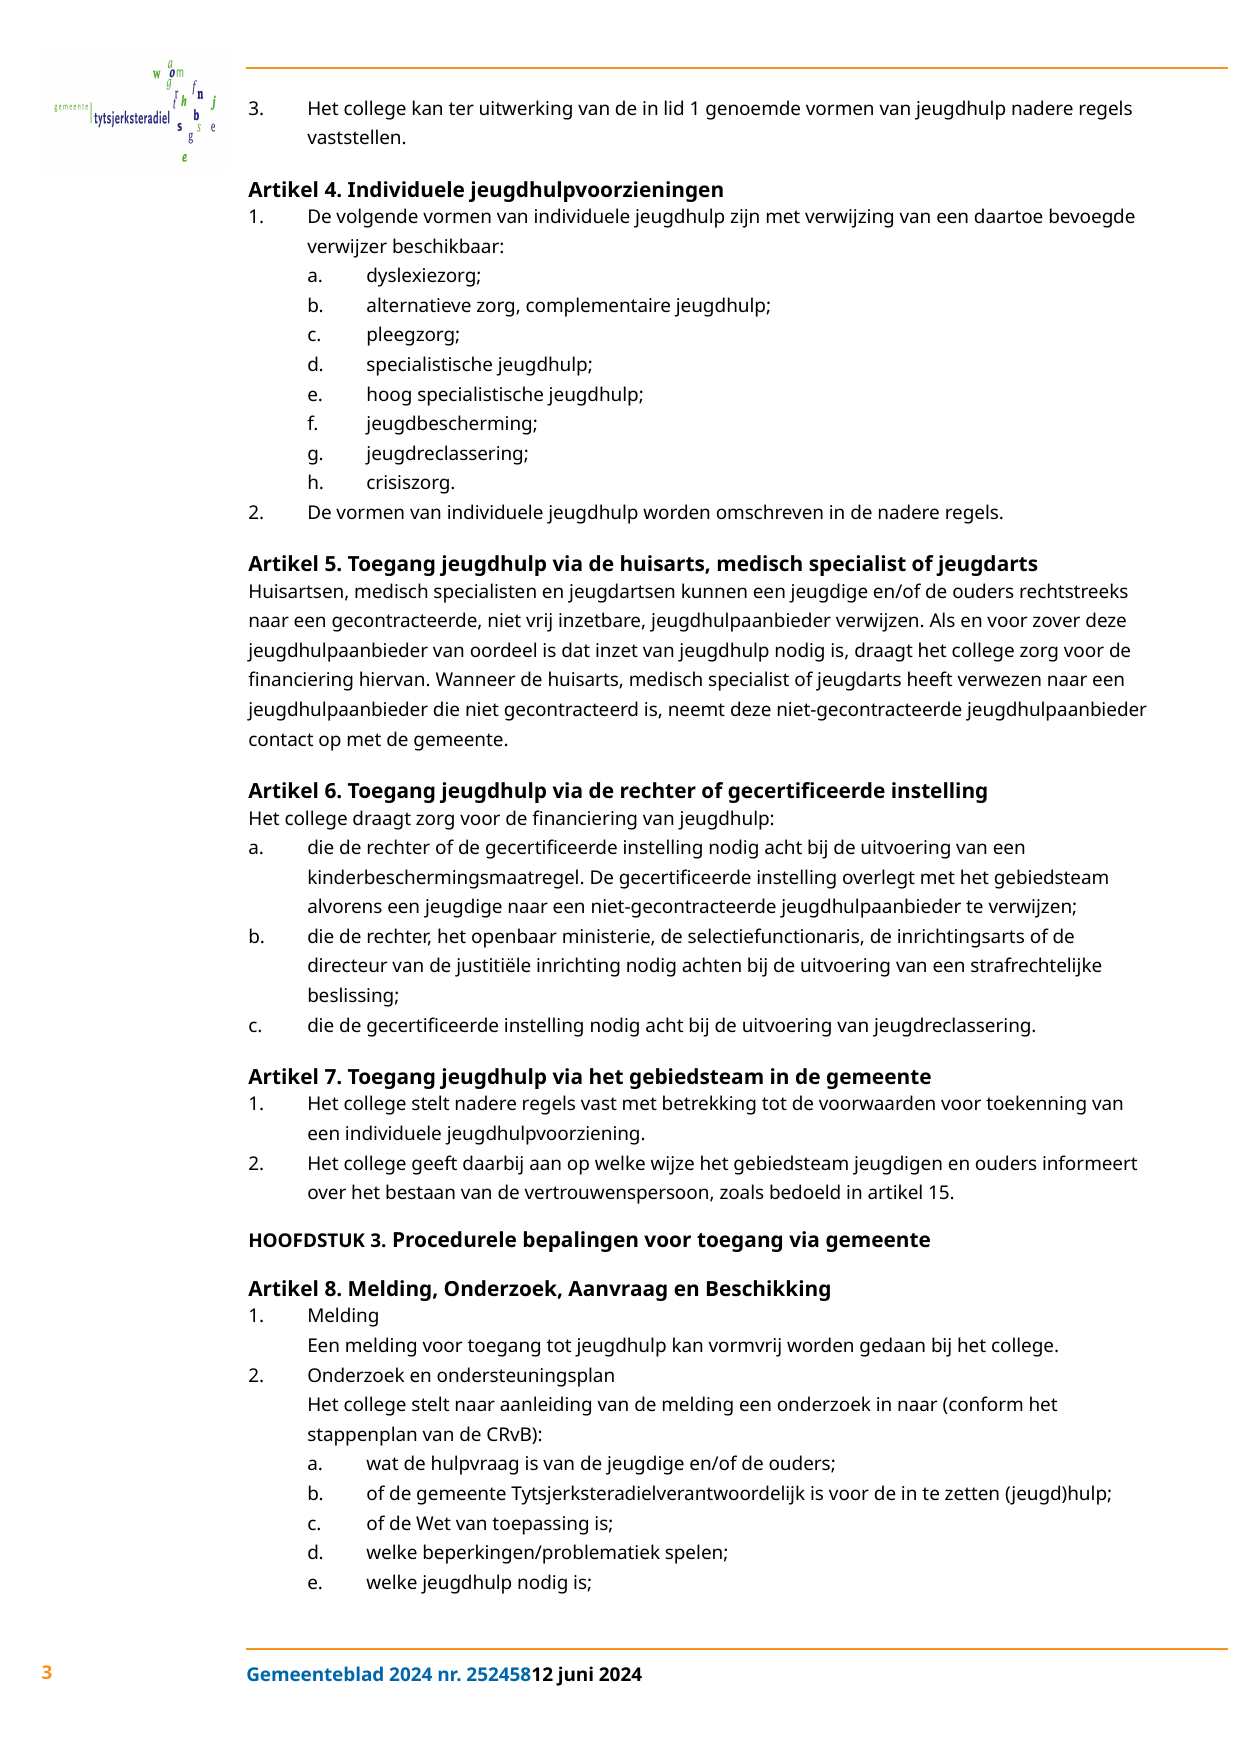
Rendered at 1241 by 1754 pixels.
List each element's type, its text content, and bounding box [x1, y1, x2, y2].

text Het college draagt zorg voor de financiering van jeugdhulp: [248, 805, 1152, 830]
list welke jeugdhulp nodig is; [307, 1569, 1152, 1595]
list pleegzorg; [307, 322, 1152, 347]
picture [41, 47, 231, 172]
list jeugdbescherming; [307, 410, 1152, 436]
text Artikel 7. Toegang jeugdhulp via het gebiedsteam in de gemeente [248, 1062, 1152, 1091]
list of de Wet van toepassing is; [307, 1510, 1152, 1536]
list Het college geeft daarbij aan op welke wijze het gebiedsteam jeugdigen en ouders informeert over het bestaan van de vertrouwenspersoon, zoals bedoeld in artikel 15. [248, 1150, 1152, 1205]
list welke beperkingen/problematiek spelen; [307, 1539, 1152, 1565]
list die de rechter of de gecertificeerde instelling nodig acht bij de uitvoering van een kinderbeschermingsmaatregel. De gecertificeerde instelling overlegt met het gebiedsteam alvorens een jeugdige naar een niet-gecontracteerde jeugdhulpaanbieder te verwijzen; [248, 834, 1152, 919]
text Huisartsen, medisch specialisten en jeugdartsen kunnen een jeugdige en/of de ouders rechtstreeks naar een gecontracteerde, niet vrij inzetbare, jeugdhulpaanbieder verwijzen. Als en voor zover deze jeugdhulpaanbieder van oordeel is dat inzet van jeugdhulp nodig is, draagt het college zorg voor de financiering hiervan. Wanneer de huisarts, medisch specialist of jeugdarts heeft verwezen naar een jeugdhulpaanbieder die niet gecontracteerd is, neemt deze niet-gecontracteerde jeugdhulpaanbieder contact op met de gemeente. [248, 578, 1152, 752]
list Een melding voor toegang tot jeugdhulp kan vormvrij worden gedaan bij het college. [248, 1332, 1152, 1358]
list jeugdreclassering; [307, 440, 1152, 466]
list specialistische jeugdhulp; [307, 351, 1152, 377]
text Artikel 6. Toegang jeugdhulp via de rechter of gecertificeerde instelling [248, 776, 1152, 805]
list wat de hulpvraag is van de jeugdige en/of de ouders; [307, 1451, 1152, 1476]
list dyslexiezorg; [307, 262, 1152, 288]
list hoog specialistische jeugdhulp; [307, 381, 1152, 406]
text Artikel 8. Melding, Onderzoek, Aanvraag en Beschikking [248, 1274, 1152, 1303]
list Melding [248, 1303, 1152, 1328]
list Het college kan ter uitwerking van de in lid 1 genoemde vormen van jeugdhulp nadere regels vaststellen. [248, 95, 1152, 150]
text HOOFDSTUK 3. Procedurele bepalingen voor toegang via gemeente [248, 1225, 1152, 1253]
list die de gecertificeerde instelling nodig acht bij de uitvoering van jeugdreclassering. [248, 1012, 1152, 1037]
list De vormen van individuele jeugdhulp worden omschreven in de nadere regels. [248, 499, 1152, 525]
list alternatieve zorg, complementaire jeugdhulp; [307, 292, 1152, 318]
list crisiszorg. [307, 469, 1152, 495]
list of de gemeente Tytsjerksteradielverantwoordelijk is voor de in te zetten (jeugd)hulp; [307, 1480, 1152, 1506]
text Artikel 4. Individuele jeugdhulpvoorzieningen [248, 175, 1152, 203]
list Onderzoek en ondersteuningsplan [248, 1362, 1152, 1388]
list De volgende vormen van individuele jeugdhulp zijn met verwijzing van een daartoe bevoegde verwijzer beschikbaar: [248, 203, 1152, 258]
list Het college stelt nadere regels vast met betrekking tot de voorwaarden voor toekenning van een individuele jeugdhulpvoorziening. [248, 1091, 1152, 1146]
list Het college stelt naar aanleiding van de melding een onderzoek in naar (conform het stappenplan van de CRvB): [248, 1391, 1152, 1447]
list die de rechter, het openbaar ministerie, de selectiefunctionaris, de inrichtingsarts of de directeur van de justitiële inrichting nodig achten bij de uitvoering van een strafrechtelijke beslissing; [248, 923, 1152, 1008]
text Artikel 5. Toegang jeugdhulp via de huisarts, medisch specialist of jeugdarts [248, 549, 1152, 578]
